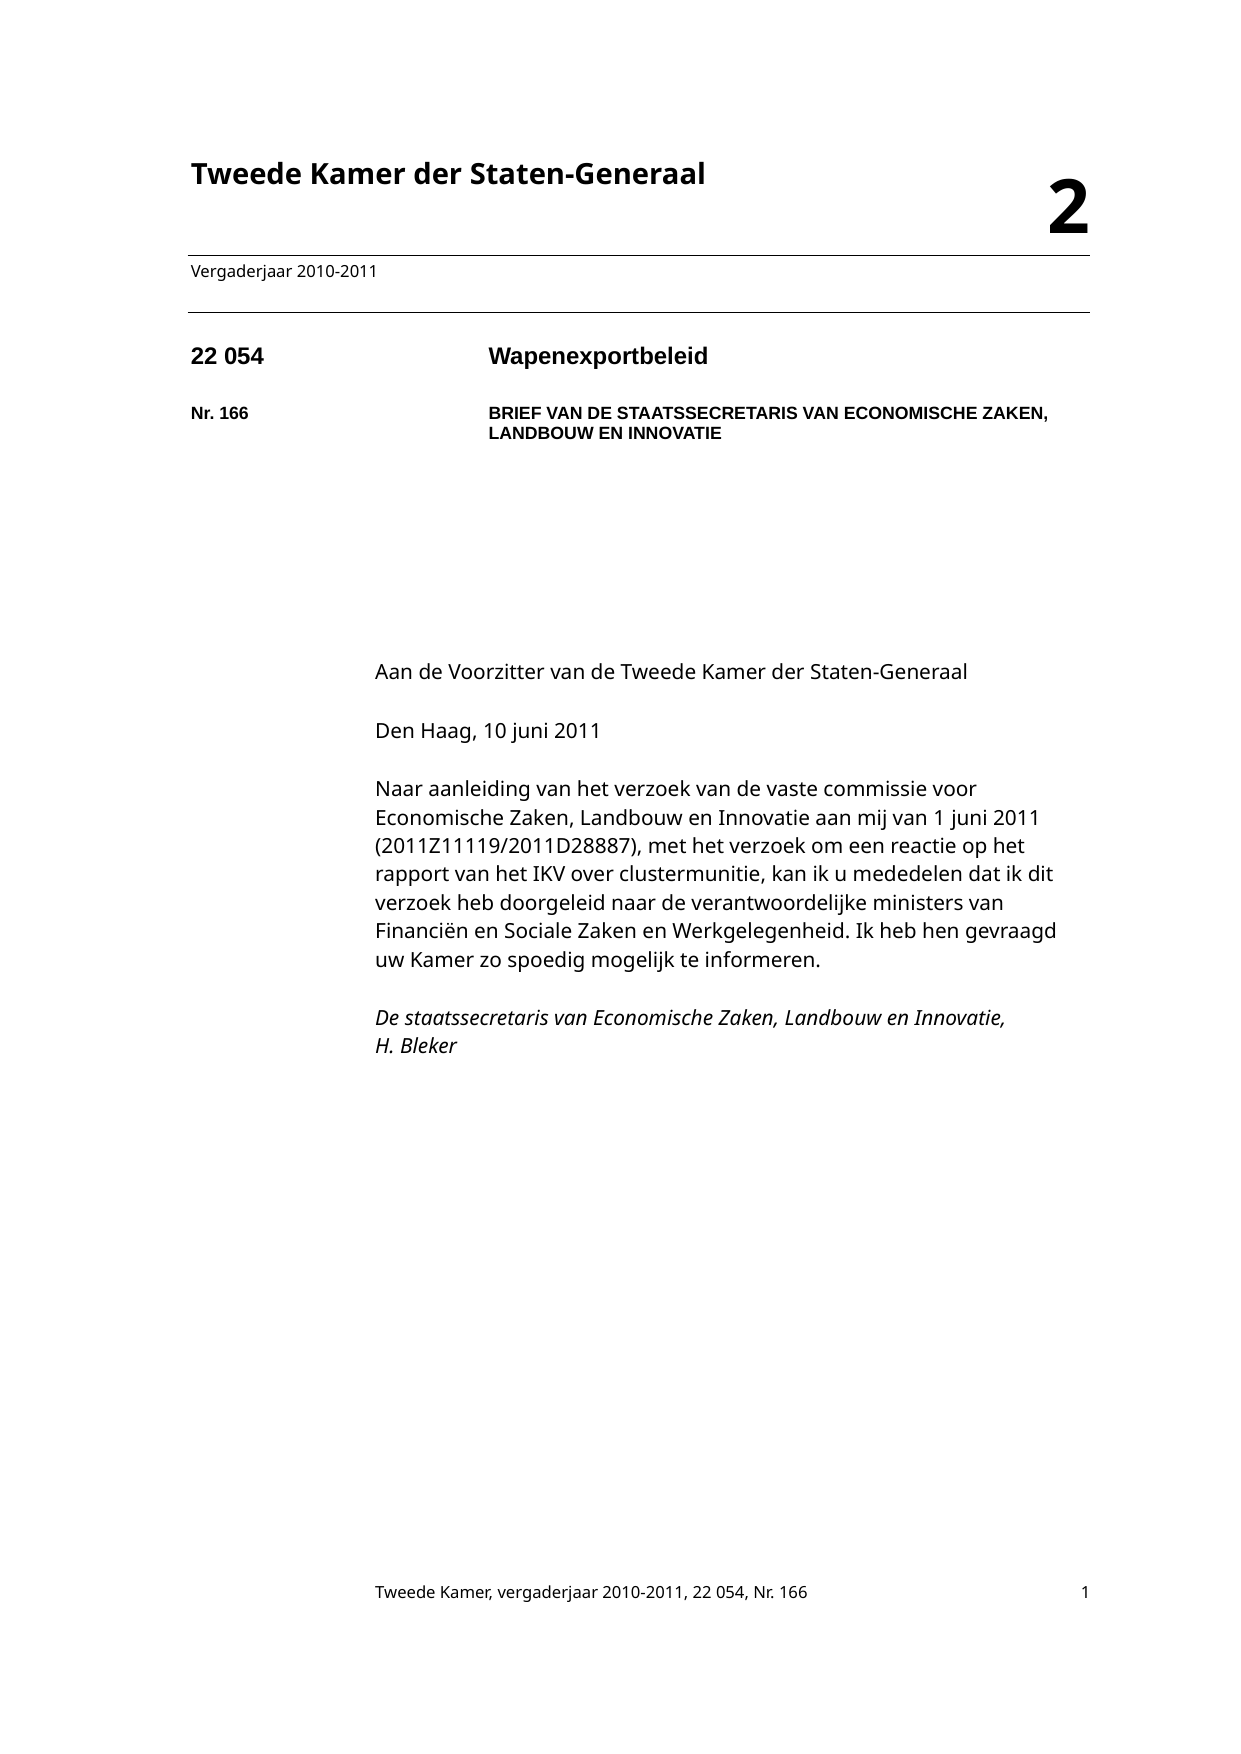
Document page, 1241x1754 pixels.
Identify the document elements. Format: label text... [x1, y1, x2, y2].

table_cell Nr. 166 [188, 399, 485, 539]
table_cell [485, 313, 1090, 339]
table_header Tweede Kamer der Staten-Generaal [188, 150, 909, 255]
text Aan de Voorzitter van de Tweede Kamer der Staten-Generaal [375, 657, 1090, 686]
text H. Bleker [375, 1032, 1090, 1060]
table_cell [188, 313, 485, 339]
table_header 2 [910, 150, 1090, 255]
table_cell Wapenexportbeleid [485, 339, 1090, 399]
table_cell 22 054 [188, 339, 485, 399]
text Den Haag, 10 juni 2011 [375, 716, 1090, 744]
table_cell BRIEF VAN DE STAATSSECRETARIS VAN ECONOMISCHE ZAKEN, LANDBOUW EN INNOVATIE [485, 399, 1090, 539]
text De staatssecretaris van Economische Zaken, Landbouw en Innovatie, [375, 1003, 1090, 1032]
text Naar aanleiding van het verzoek van de vaste commissie voor Economische Zaken, Landbouw en Innovatie aan mij van 1 juni 2011 (2011Z11119/2011D28887), met het verzoek om een reactie op het rapport van het IKV over clustermunitie, kan ik u mededelen dat ik dit verzoek heb doorgeleid naar de verantwoordelijke ministers van Financiën en Sociale Zaken en Werkgelegenheid. Ik heb hen gevraagd uw Kamer zo spoedig mogelijk te informeren. [375, 774, 1090, 973]
table_cell [485, 256, 1090, 312]
table_cell Vergaderjaar 2010-2011 [188, 256, 485, 312]
